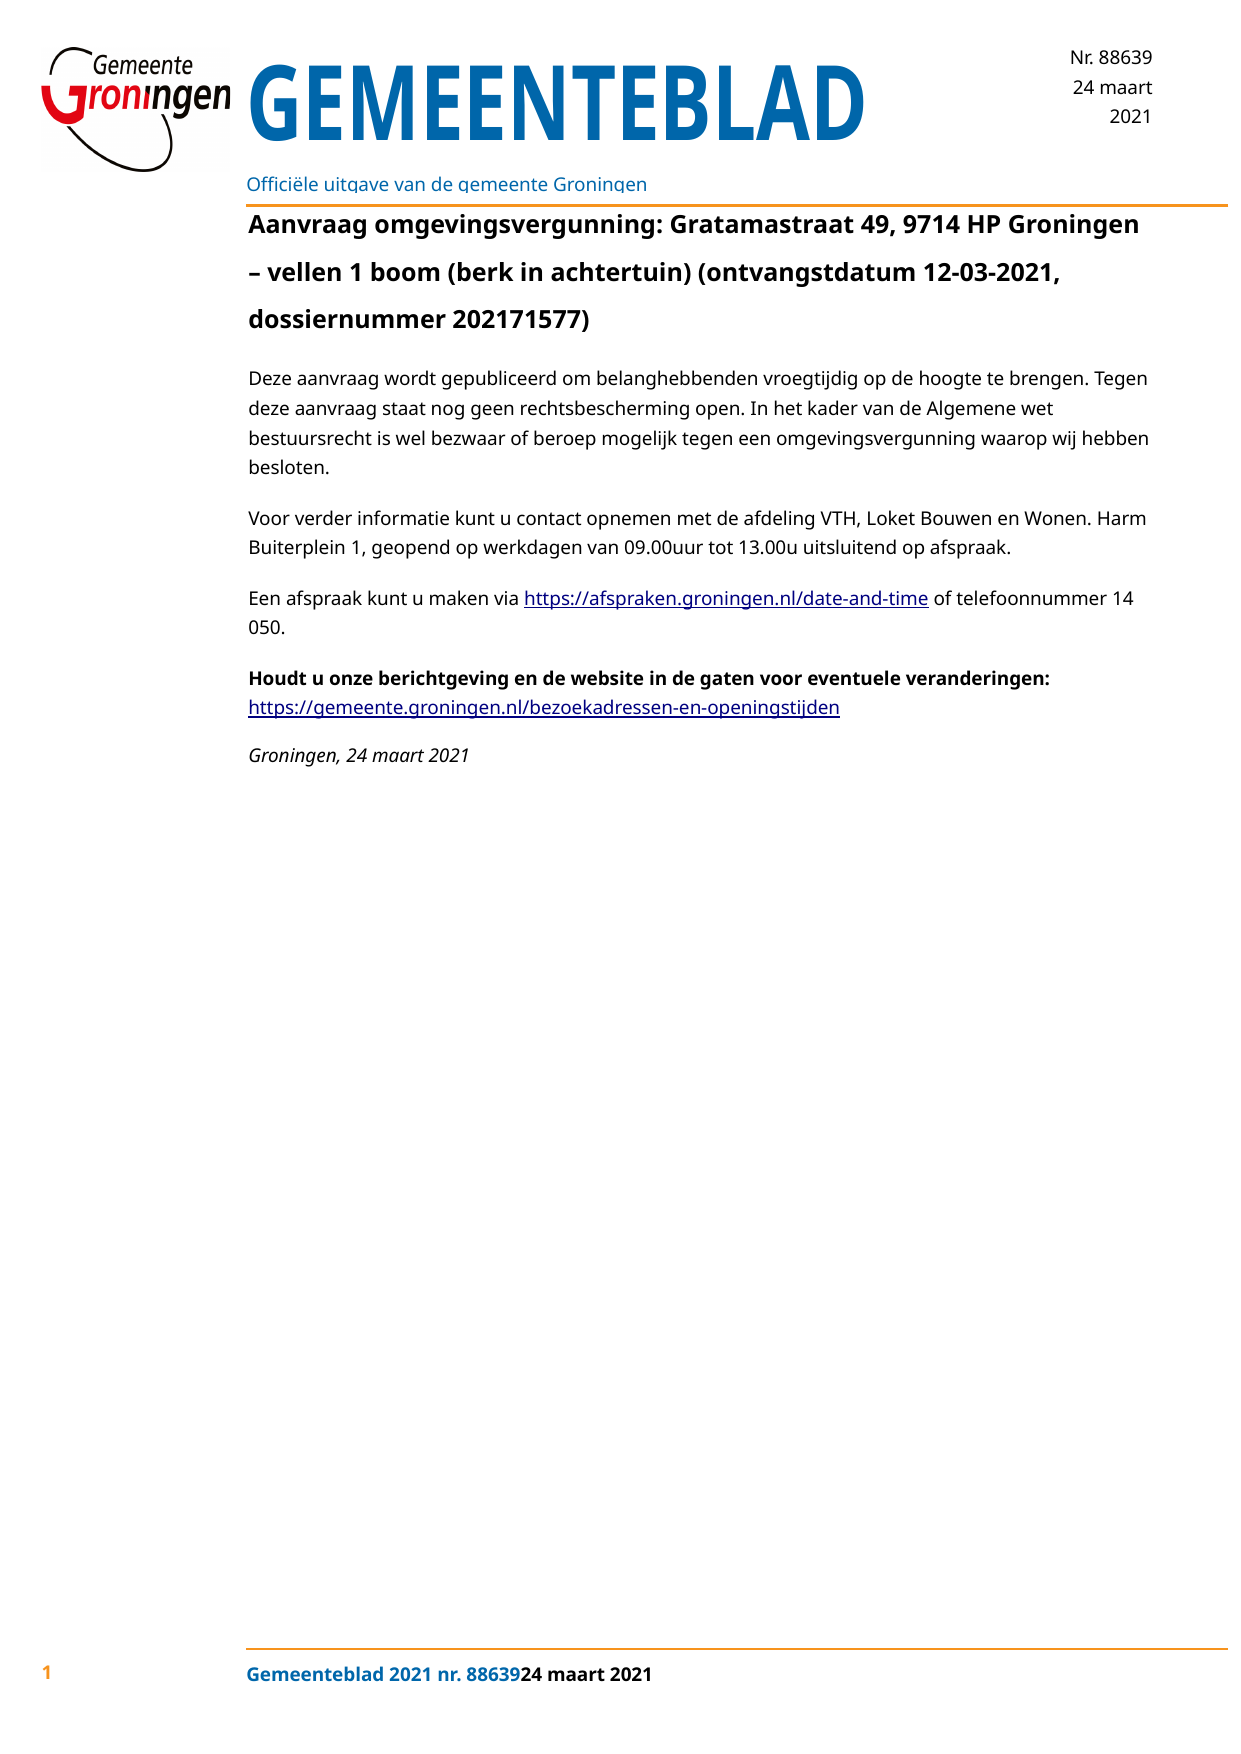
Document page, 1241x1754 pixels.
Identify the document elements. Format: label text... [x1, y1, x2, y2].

text Aanvraag omgevingsvergunning: Gratamastraat 49, 9714 HP Groningen – vellen 1 boom (berk in achtertuin) (ontvangstdatum 12-03-2021, dossiernummer 202171577) [248, 207, 1152, 336]
text Een afspraak kunt u maken via https://afspraken.groningen.nl/date-and-time of telefoonnummer 14 050. [248, 585, 1152, 640]
text Deze aanvraag wordt gepubliceerd om belanghebbenden vroegtijdig op de hoogte te brengen. Tegen deze aanvraag staat nog geen rechtsbescherming open. In het kader van de Algemene wet bestuursrecht is wel bezwaar of beroep mogelijk tegen een omgevingsvergunning waarop wij hebben besloten. [248, 366, 1152, 480]
picture [41, 47, 231, 172]
text Houdt u onze berichtgeving en de website in de gaten voor eventuele veranderingen: https://gemeente.groningen.nl/bezoekadressen-en-openingstijden [248, 665, 1152, 720]
text Voor verder informatie kunt u contact opnemen met de afdeling VTH, Loket Bouwen en Wonen. Harm Buiterplein 1, geopend op werkdagen van 09.00uur tot 13.00u uitsluitend op afspraak. [248, 505, 1152, 560]
text Groningen, 24 maart 2021 [248, 742, 1152, 768]
